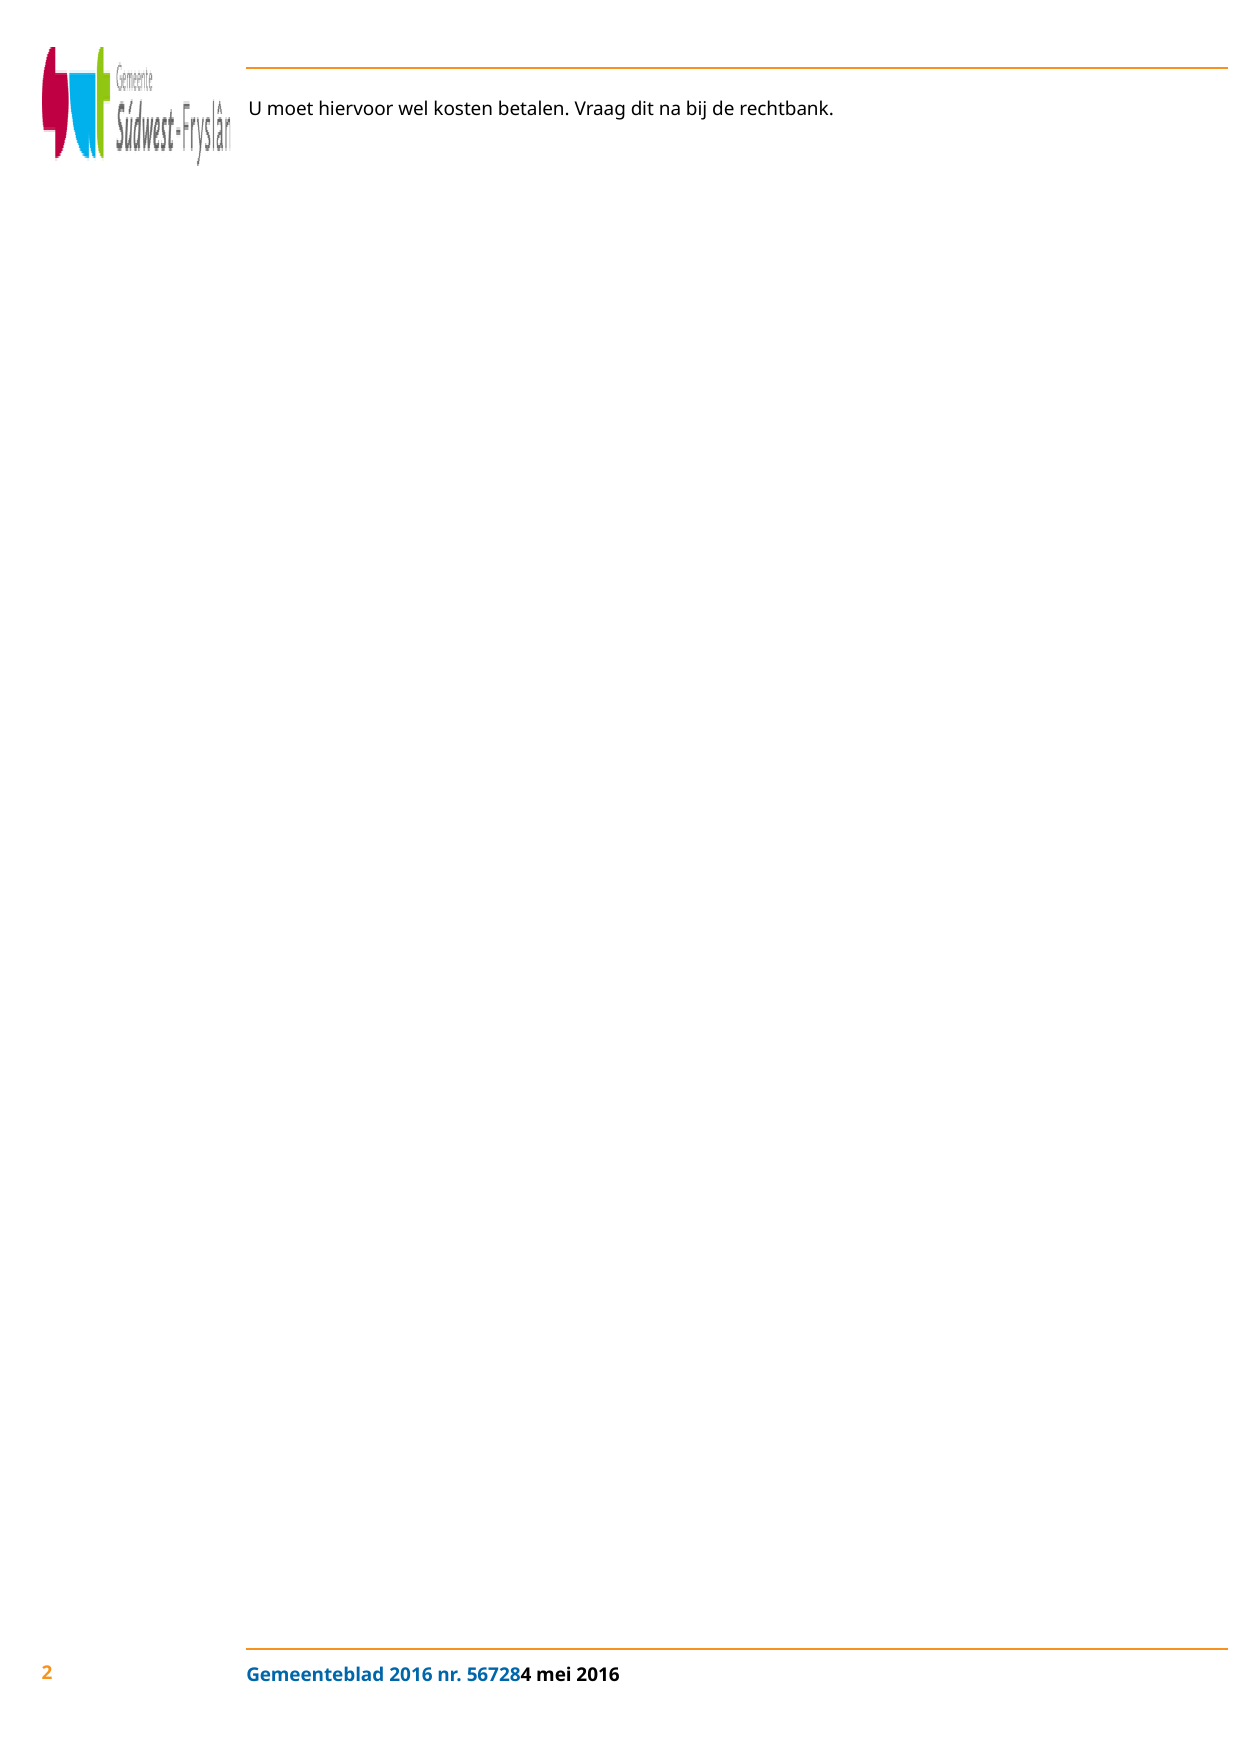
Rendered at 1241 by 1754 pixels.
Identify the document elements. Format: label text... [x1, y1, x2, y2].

text U moet hiervoor wel kosten betalen. Vraag dit na bij de rechtbank. [248, 95, 1152, 121]
picture [41, 47, 231, 172]
